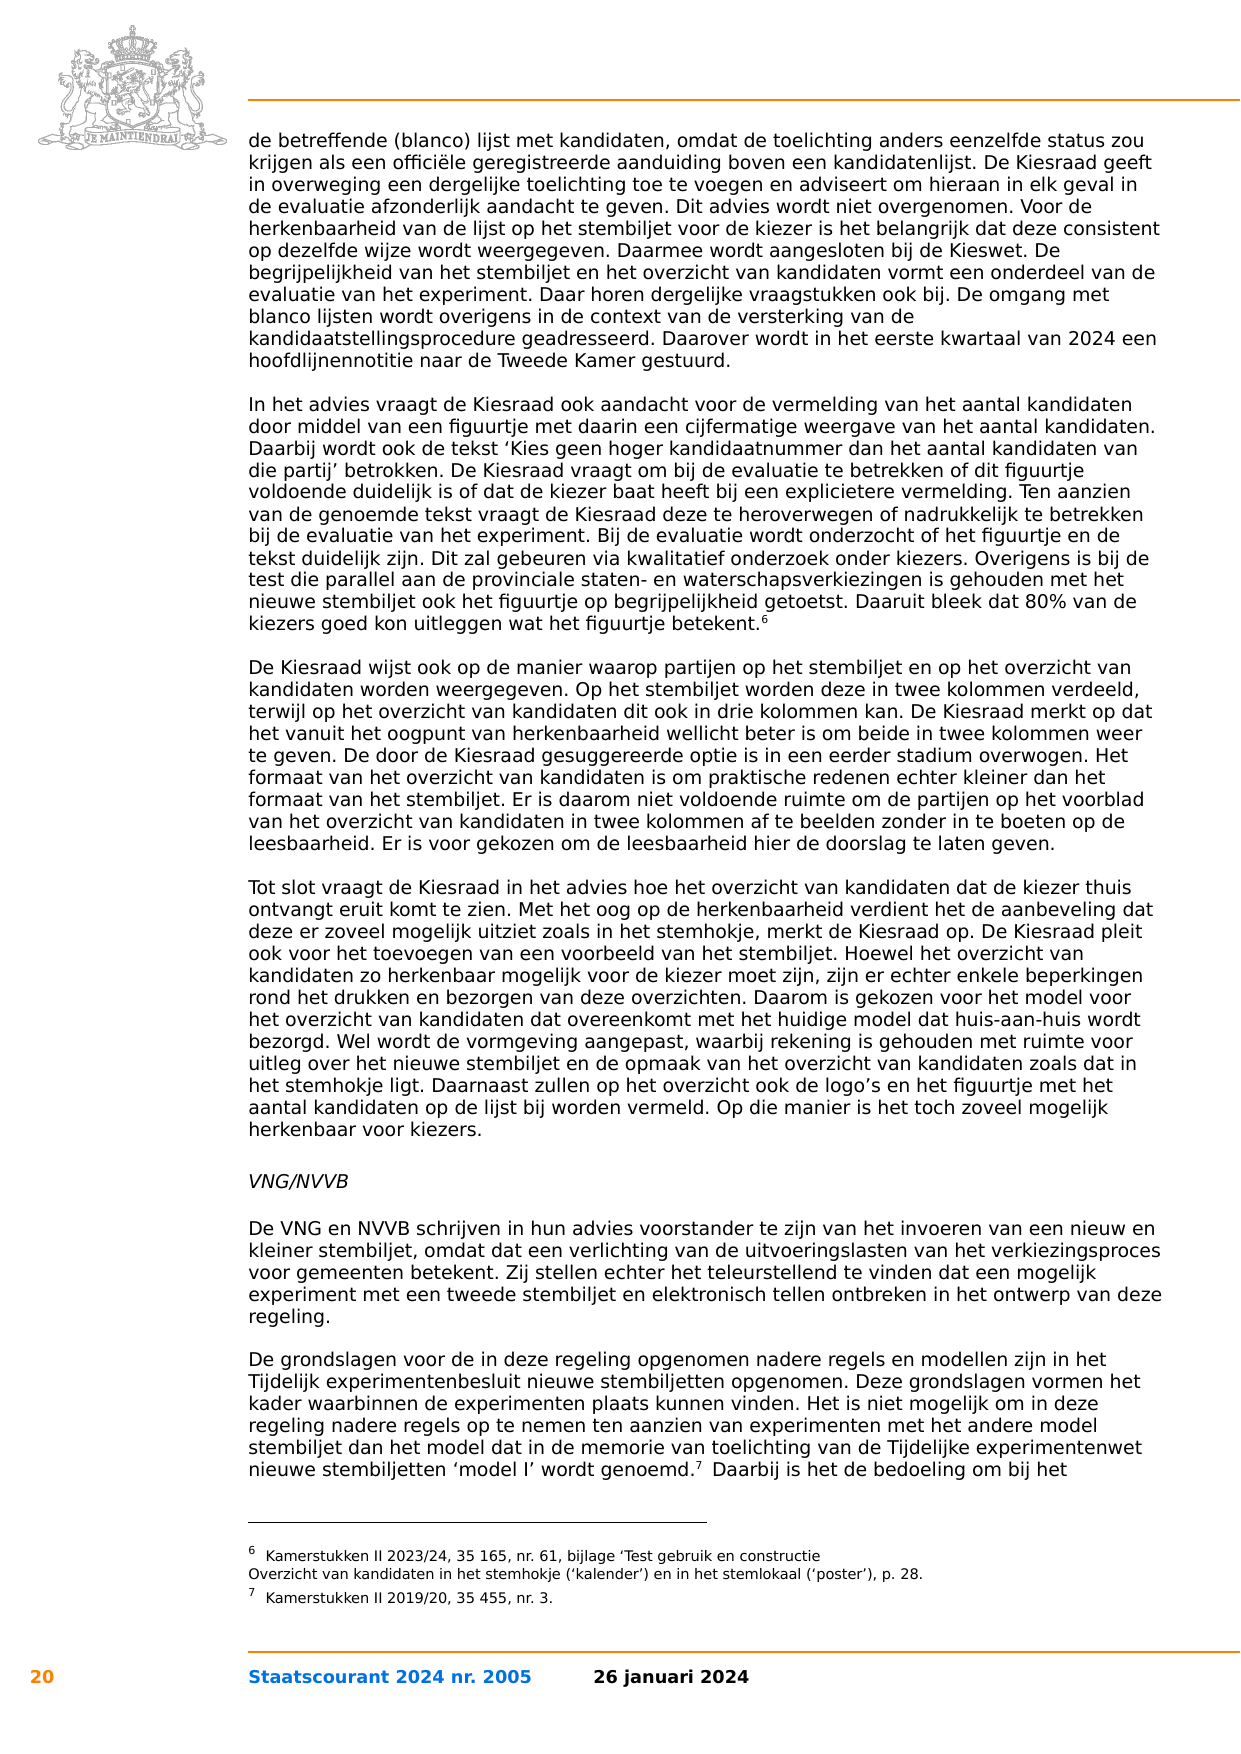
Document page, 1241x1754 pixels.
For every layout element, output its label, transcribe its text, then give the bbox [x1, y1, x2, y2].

text Kamerstukken II 2023/24, 35 165, nr. 61, bijlage ‘Test gebruik en constructie [248, 1544, 1163, 1566]
text De grondslagen voor de in deze regeling opgenomen nadere regels en modellen zijn in het Tijdelijk experimentenbesluit nieuwe stembiljetten opgenomen. Deze grondslagen vormen het kader waarbinnen de experimenten plaats kunnen vinden. Het is niet mogelijk om in deze regeling nadere regels op te nemen ten aanzien van experimenten met het andere model stembiljet dan het model dat in de memorie van toelichting van de Tijdelijke experimentenwet nieuwe stembiljetten ‘model I’ wordt genoemd. Daarbij is het de bedoeling om bij het [248, 1349, 1163, 1481]
text De VNG en NVVB schrijven in hun advies voorstander te zijn van het invoeren van een nieuw en kleiner stembiljet, omdat dat een verlichting van de uitvoeringslasten van het verkiezingsproces voor gemeenten betekent. Zij stellen echter het teleurstellend te vinden dat een mogelijk experiment met een tweede stembiljet en elektronisch tellen ontbreken in het ontwerp van deze regeling. [248, 1218, 1163, 1327]
text In het advies vraagt de Kiesraad ook aandacht voor de vermelding van het aantal kandidaten door middel van een figuurtje met daarin een cijfermatige weergave van het aantal kandidaten. Daarbij wordt ook de tekst ‘Kies geen hoger kandidaatnummer dan het aantal kandidaten van die partij’ betrokken. De Kiesraad vraagt om bij de evaluatie te betrekken of dit figuurtje voldoende duidelijk is of dat de kiezer baat heeft bij een explicietere vermelding. Ten aanzien van de genoemde tekst vraagt de Kiesraad deze te heroverwegen of nadrukkelijk te betrekken bij de evaluatie van het experiment. Bij de evaluatie wordt onderzocht of het figuurtje en de tekst duidelijk zijn. Dit zal gebeuren via kwalitatief onderzoek onder kiezers. Overigens is bij de test die parallel aan de provinciale staten- en waterschapsverkiezingen is gehouden met het nieuwe stembiljet ook het figuurtje op begrijpelijkheid getoetst. Daaruit bleek dat 80% van de kiezers goed kon uitleggen wat het figuurtje betekent. [248, 393, 1163, 635]
text de betreffende (blanco) lijst met kandidaten, omdat de toelichting anders eenzelfde status zou krijgen als een officiële geregistreerde aanduiding boven een kandidatenlijst. De Kiesraad geeft in overweging een dergelijke toelichting toe te voegen en adviseert om hieraan in elk geval in de evaluatie afzonderlijk aandacht te geven. Dit advies wordt niet overgenomen. Voor de herkenbaarheid van de lijst op het stembiljet voor de kiezer is het belangrijk dat deze consistent op dezelfde wijze wordt weergegeven. Daarmee wordt aangesloten bij de Kieswet. De begrijpelijkheid van het stembiljet en het overzicht van kandidaten vormt een onderdeel van de evaluatie van het experiment. Daar horen dergelijke vraagstukken ook bij. De omgang met blanco lijsten wordt overigens in de context van de versterking van de kandidaatstellingsprocedure geadresseerd. Daarover wordt in het eerste kwartaal van 2024 een hoofdlijnennotitie naar de Tweede Kamer gestuurd. [248, 130, 1163, 372]
text De Kiesraad wijst ook op de manier waarop partijen op het stembiljet en op het overzicht van kandidaten worden weergegeven. Op het stembiljet worden deze in twee kolommen verdeeld, terwijl op het overzicht van kandidaten dit ook in drie kolommen kan. De Kiesraad merkt op dat het vanuit het oogpunt van herkenbaarheid wellicht beter is om beide in twee kolommen weer te geven. De door de Kiesraad gesuggereerde optie is in een eerder stadium overwogen. Het formaat van het overzicht van kandidaten is om praktische redenen echter kleiner dan het formaat van het stembiljet. Er is daarom niet voldoende ruimte om de partijen op het voorblad van het overzicht van kandidaten in twee kolommen af te beelden zonder in te boeten op de leesbaarheid. Er is voor gekozen om de leesbaarheid hier de doorslag te laten geven. [248, 657, 1163, 855]
text Tot slot vraagt de Kiesraad in het advies hoe het overzicht van kandidaten dat de kiezer thuis ontvangt eruit komt te zien. Met het oog op de herkenbaarheid verdient het de aanbeveling dat deze er zoveel mogelijk uitziet zoals in het stemhokje, merkt de Kiesraad op. De Kiesraad pleit ook voor het toevoegen van een voorbeeld van het stembiljet. Hoewel het overzicht van kandidaten zo herkenbaar mogelijk voor de kiezer moet zijn, zijn er echter enkele beperkingen rond het drukken en bezorgen van deze overzichten. Daarom is gekozen voor het model voor het overzicht van kandidaten dat overeenkomt met het huidige model dat huis-aan-huis wordt bezorgd. Wel wordt de vormgeving aangepast, waarbij rekening is gehouden met ruimte voor uitleg over het nieuwe stembiljet en de opmaak van het overzicht van kandidaten zoals dat in het stemhokje ligt. Daarnaast zullen op het overzicht ook de logo’s en het figuurtje met het aantal kandidaten op de lijst bij worden vermeld. Op die manier is het toch zoveel mogelijk herkenbaar voor kiezers. [248, 877, 1163, 1141]
subtitle VNG/NVVB [248, 1171, 1163, 1193]
text Kamerstukken II 2019/20, 35 455, nr. 3. [248, 1586, 1163, 1608]
text Overzicht van kandidaten in het stemhokje (‘kalender’) en in het stemlokaal (‘poster’), p. 28. [248, 1566, 1163, 1583]
picture [38, 25, 227, 150]
